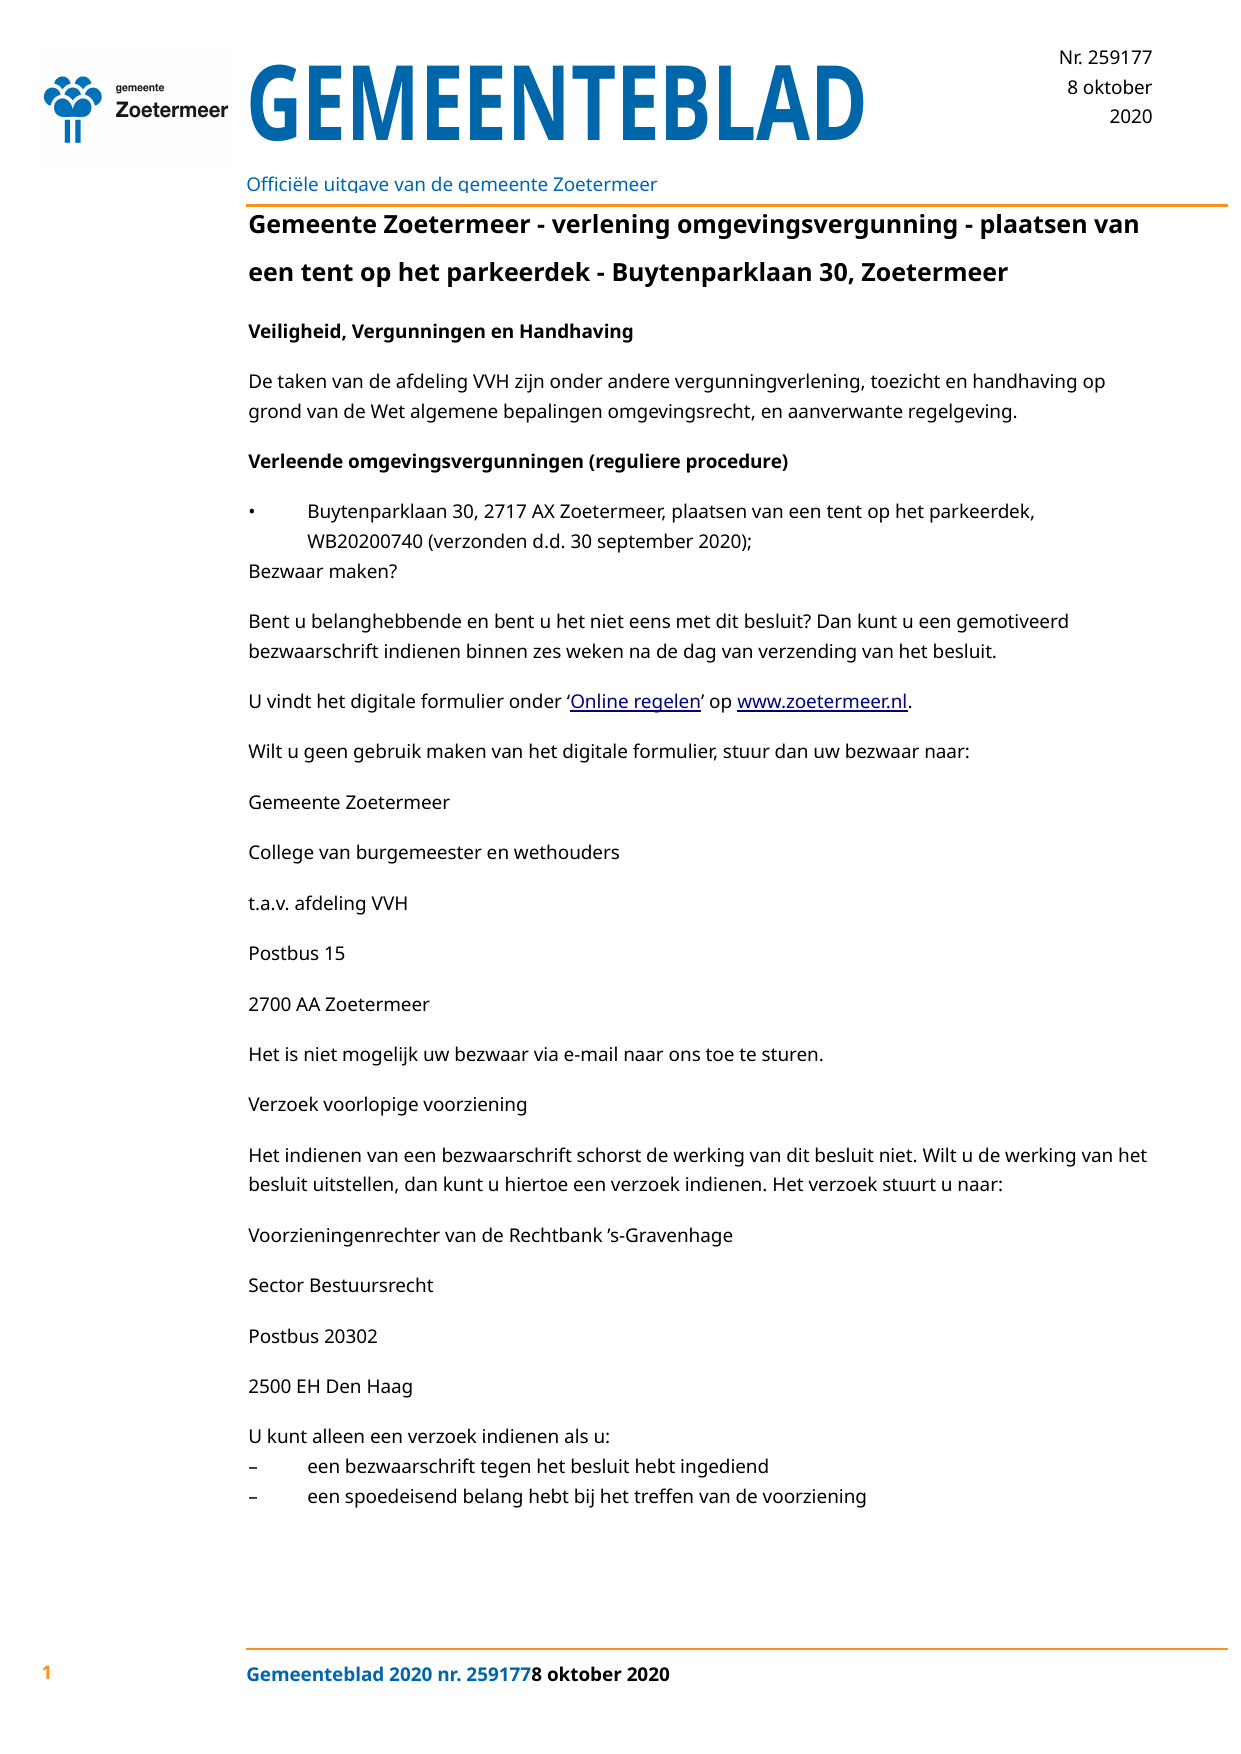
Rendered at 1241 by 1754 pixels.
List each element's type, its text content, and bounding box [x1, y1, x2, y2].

text De taken van de afdeling VVH zijn onder andere vergunningverlening, toezicht en handhaving op grond van de Wet algemene bepalingen omgevingsrecht, en aanverwante regelgeving. [248, 368, 1152, 424]
text Sector Bestuursrecht [248, 1272, 1152, 1298]
text College van burgemeester en wethouders [248, 839, 1152, 865]
list een spoedeisend belang hebt bij het treffen van de voorziening [248, 1483, 1152, 1509]
text U vindt het digitale formulier onder ‘Online regelen’ op www.zoetermeer.nl. [248, 688, 1152, 714]
text U kunt alleen een verzoek indienen als u: [248, 1424, 1152, 1449]
text Verzoek voorlopige voorziening [248, 1092, 1152, 1117]
text Het indienen van een bezwaarschrift schorst de werking van dit besluit niet. Wilt u de werking van het besluit uitstellen, dan kunt u hiertoe een verzoek indienen. Het verzoek stuurt u naar: [248, 1142, 1152, 1197]
text Veiligheid, Vergunningen en Handhaving [248, 318, 1152, 344]
text t.a.v. afdeling VVH [248, 890, 1152, 916]
text 2700 AA Zoetermeer [248, 991, 1152, 1017]
text Postbus 20302 [248, 1323, 1152, 1349]
text Gemeente Zoetermeer - verlening omgevingsvergunning - plaatsen van een tent op het parkeerdek - Buytenparklaan 30, Zoetermeer [248, 207, 1152, 288]
text Wilt u geen gebruik maken van het digitale formulier, stuur dan uw bezwaar naar: [248, 739, 1152, 764]
list Buytenparklaan 30, 2717 AX Zoetermeer, plaatsen van een tent op het parkeerdek, WB20200740 (verzonden d.d. 30 september 2020); [248, 499, 1152, 554]
text Gemeente Zoetermeer [248, 789, 1152, 815]
list een bezwaarschrift tegen het besluit hebt ingediend [248, 1453, 1152, 1479]
picture [41, 47, 231, 172]
text 2500 EH Den Haag [248, 1373, 1152, 1399]
text Voorzieningenrechter van de Rechtbank ’s-Gravenhage [248, 1222, 1152, 1248]
text Bezwaar maken? [248, 558, 1152, 584]
text Verleende omgevingsvergunningen (reguliere procedure) [248, 448, 1152, 474]
text Postbus 15 [248, 940, 1152, 966]
text Het is niet mogelijk uw bezwaar via e-mail naar ons toe te sturen. [248, 1041, 1152, 1067]
text Bent u belanghebbende en bent u het niet eens met dit besluit? Dan kunt u een gemotiveerd bezwaarschrift indienen binnen zes weken na de dag van verzending van het besluit. [248, 608, 1152, 664]
